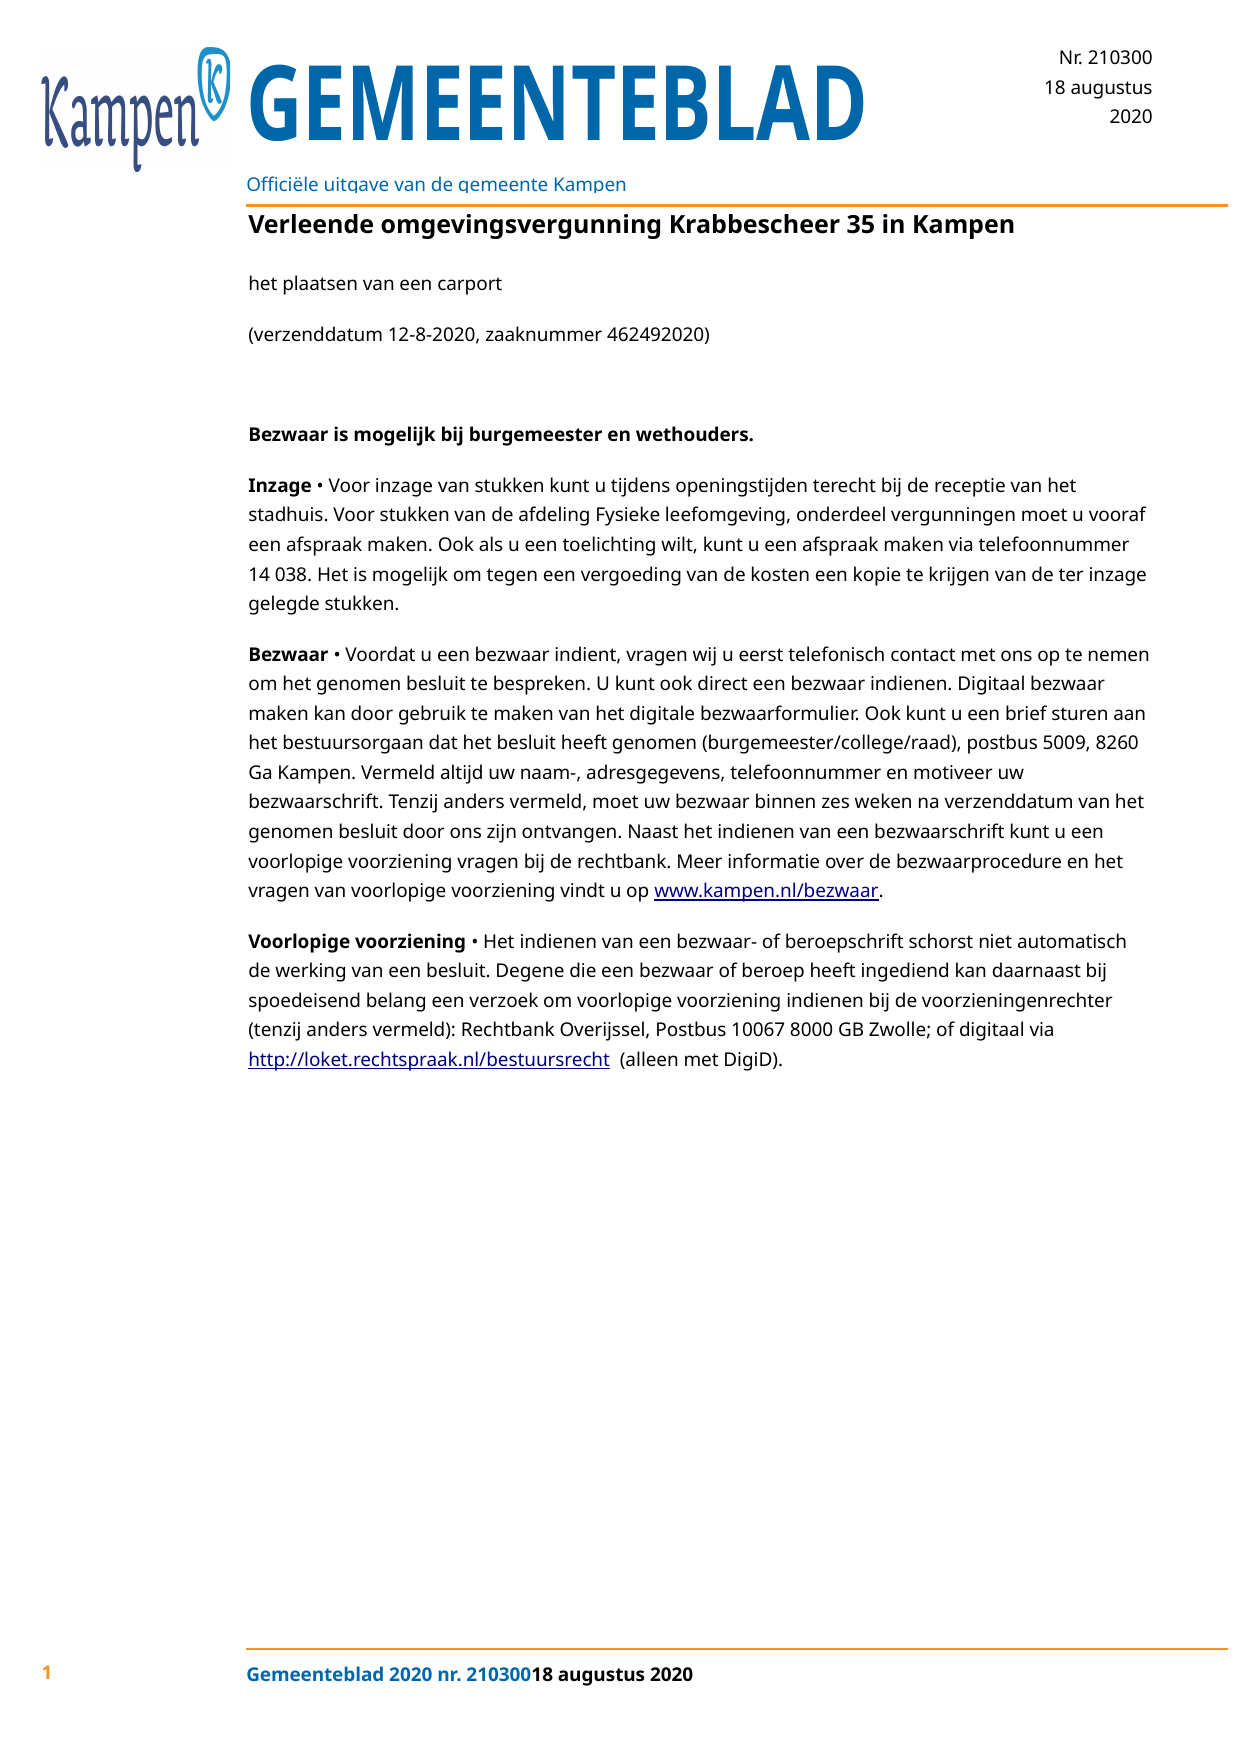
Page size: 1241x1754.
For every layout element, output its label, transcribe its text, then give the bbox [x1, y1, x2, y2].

text Bezwaar • Voordat u een bezwaar indient, vragen wij u eerst telefonisch contact met ons op te nemen om het genomen besluit te bespreken. U kunt ook direct een bezwaar indienen. Digitaal bezwaar maken kan door gebruik te maken van het digitale bezwaarformulier. Ook kunt u een brief sturen aan het bestuursorgaan dat het besluit heeft genomen (burgemeester/college/raad), postbus 5009, 8260 Ga Kampen. Vermeld altijd uw naam-, adresgegevens, telefoonnummer en motiveer uw bezwaarschrift. Tenzij anders vermeld, moet uw bezwaar binnen zes weken na verzenddatum van het genomen besluit door ons zijn ontvangen. Naast het indienen van een bezwaarschrift kunt u een voorlopige voorziening vragen bij de rechtbank. Meer informatie over de bezwaarprocedure en het vragen van voorlopige voorziening vindt u op www.kampen.nl/bezwaar. [248, 641, 1152, 903]
text het plaatsen van een carport [248, 270, 1152, 296]
text Verleende omgevingsvergunning Krabbescheer 35 in Kampen [248, 207, 1152, 241]
picture [41, 47, 231, 172]
text Bezwaar is mogelijk bij burgemeester en wethouders. [248, 422, 1152, 447]
text Voorlopige voorziening • Het indienen van een bezwaar- of beroepschrift schorst niet automatisch de werking van een besluit. Degene die een bezwaar of beroep heeft ingediend kan daarnaast bij spoedeisend belang een verzoek om voorlopige voorziening indienen bij de voorzieningenrechter (tenzij anders vermeld): Rechtbank Overijssel, Postbus 10067 8000 GB Zwolle; of digitaal via http://loket.rechtspraak.nl/bestuursrecht (alleen met DigiD). [248, 928, 1152, 1072]
text (verzenddatum 12-8-2020, zaaknummer 462492020) [248, 321, 1152, 346]
text Inzage • Voor inzage van stukken kunt u tijdens openingstijden terecht bij de receptie van het stadhuis. Voor stukken van de afdeling Fysieke leefomgeving, onderdeel vergunningen moet u vooraf een afspraak maken. Ook als u een toelichting wilt, kunt u een afspraak maken via telefoonnummer 14 038. Het is mogelijk om tegen een vergoeding van de kosten een kopie te krijgen van de ter inzage gelegde stukken. [248, 472, 1152, 616]
